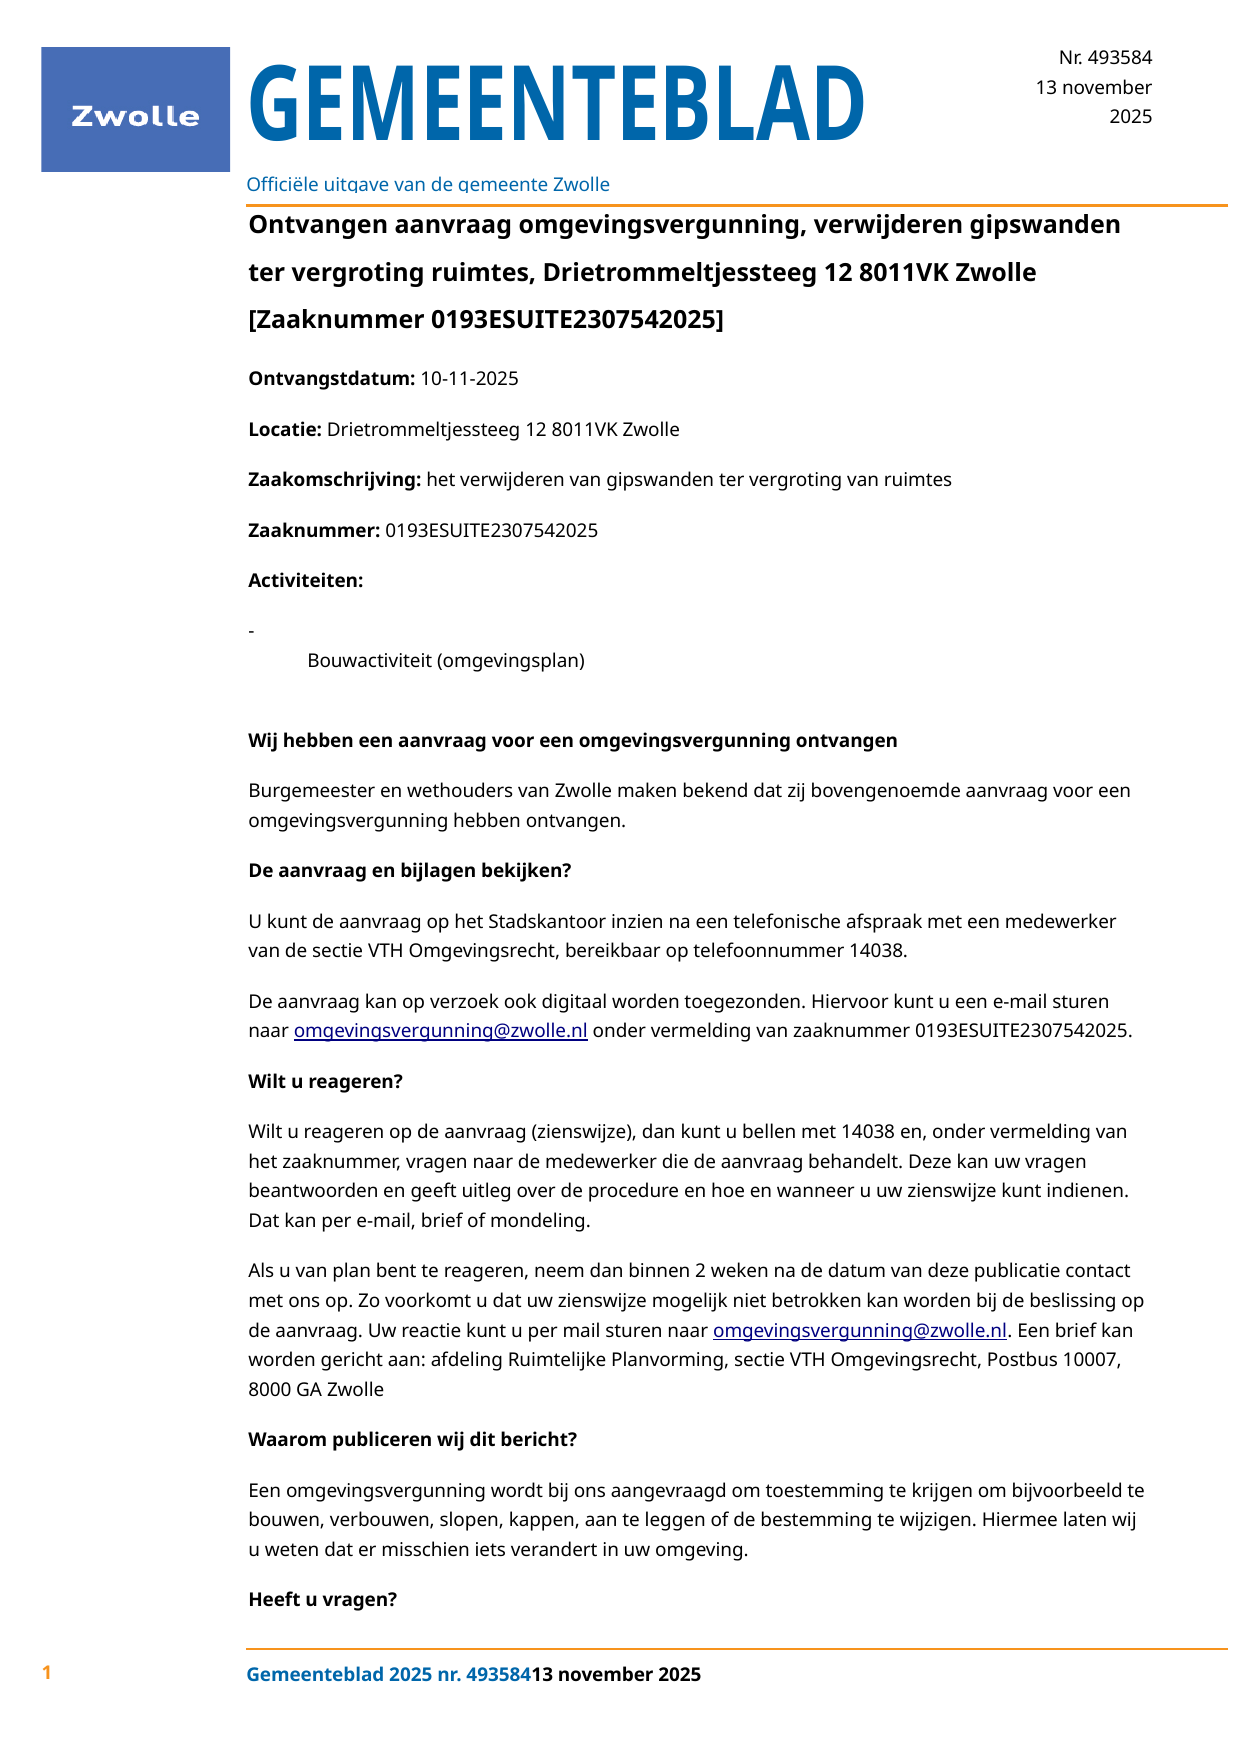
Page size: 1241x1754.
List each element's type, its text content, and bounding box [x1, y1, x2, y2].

text Zaaknummer: 0193ESUITE2307542025 [248, 517, 1152, 542]
text Een omgevingsvergunning wordt bij ons aangevraagd om toestemming te krijgen om bijvoorbeeld te bouwen, verbouwen, slopen, kappen, aan te leggen of de bestemming te wijzigen. Hiermee laten wij u weten dat er misschien iets verandert in uw omgeving. [248, 1477, 1152, 1562]
text Locatie: Drietrommeltjessteeg 12 8011VK Zwolle [248, 416, 1152, 442]
text Wij hebben een aanvraag voor een omgevingsvergunning ontvangen [248, 727, 1152, 753]
text Ontvangen aanvraag omgevingsvergunning, verwijderen gipswanden ter vergroting ruimtes, Drietrommeltjessteeg 12 8011VK Zwolle [Zaaknummer 0193ESUITE2307542025] [248, 207, 1152, 336]
text Heeft u vragen? [248, 1586, 1152, 1612]
text Waarom publiceren wij dit bericht? [248, 1426, 1152, 1452]
picture [41, 47, 231, 172]
text Ontvangstdatum: 10-11-2025 [248, 366, 1152, 391]
text De aanvraag en bijlagen bekijken? [248, 858, 1152, 883]
text Zaakomschrijving: het verwijderen van gipswanden ter vergroting van ruimtes [248, 466, 1152, 492]
text De aanvraag kan op verzoek ook digitaal worden toegezonden. Hiervoor kunt u een e-mail sturen naar omgevingsvergunning@zwolle.nl onder vermelding van zaaknummer 0193ESUITE2307542025. [248, 988, 1152, 1043]
text U kunt de aanvraag op het Stadskantoor inzien na een telefonische afspraak met een medewerker van de sectie VTH Omgevingsrecht, bereikbaar op telefoonnummer 14038. [248, 908, 1152, 963]
text Activiteiten: [248, 567, 1152, 593]
text Als u van plan bent te reageren, neem dan binnen 2 weken na de datum van deze publicatie contact met ons op. Zo voorkomt u dat uw zienswijze mogelijk niet betrokken kan worden bij de beslissing op de aanvraag. Uw reactie kunt u per mail sturen naar omgevingsvergunning@zwolle.nl. Een brief kan worden gericht aan: afdeling Ruimtelijke Planvorming, sectie VTH Omgevingsrecht, Postbus 10007, 8000 GA Zwolle [248, 1258, 1152, 1402]
text Burgemeester en wethouders van Zwolle maken bekend dat zij bovengenoemde aanvraag voor een omgevingsvergunning hebben ontvangen. [248, 778, 1152, 833]
list Bouwactiviteit (omgevingsplan) [248, 647, 1152, 673]
text Wilt u reageren op de aanvraag (zienswijze), dan kunt u bellen met 14038 en, onder vermelding van het zaaknummer, vragen naar de medewerker die de aanvraag behandelt. Deze kan uw vragen beantwoorden en geeft uitleg over de procedure en hoe en wanneer u uw zienswijze kunt indienen. Dat kan per e-mail, brief of mondeling. [248, 1118, 1152, 1233]
text Wilt u reageren? [248, 1068, 1152, 1094]
